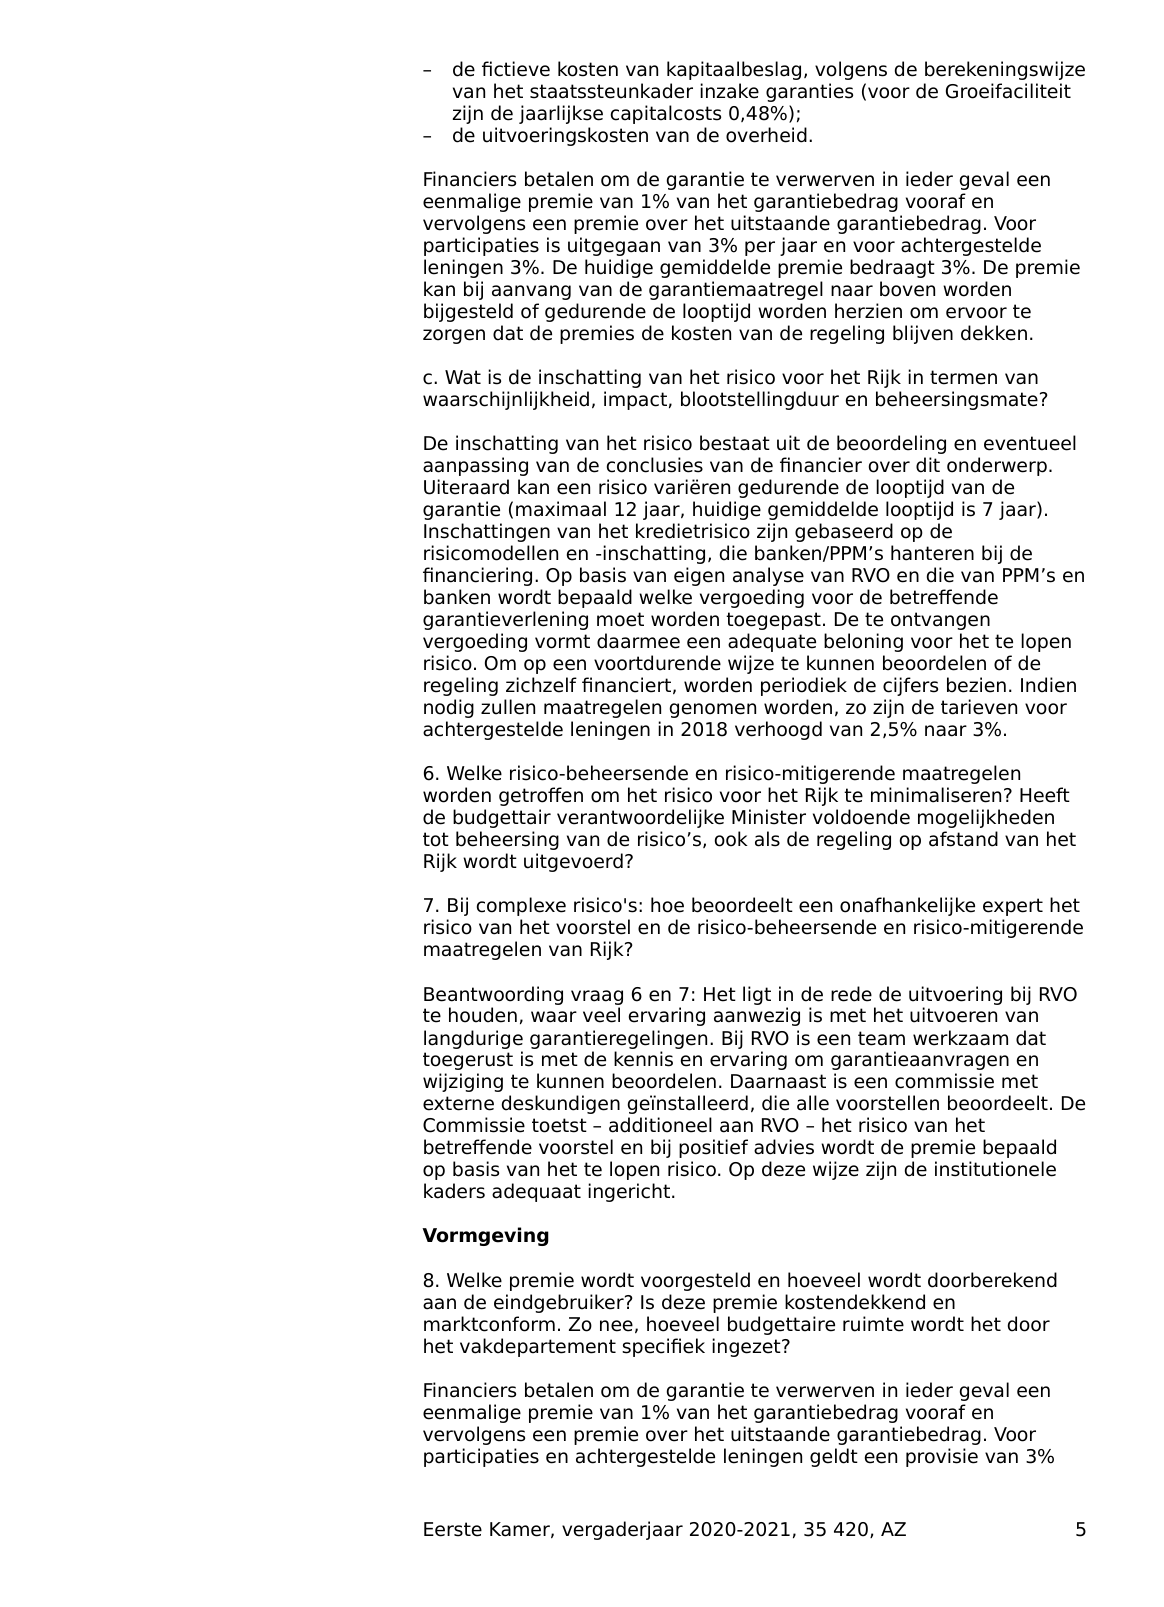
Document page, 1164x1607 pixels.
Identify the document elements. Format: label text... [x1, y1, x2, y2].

text Beantwoording vraag 6 en 7: Het ligt in de rede de uitvoering bij RVO te houden, waar veel ervaring aanwezig is met het uitvoeren van langdurige garantieregelingen. Bij RVO is een team werkzaam dat toegerust is met de kennis en ervaring om garantieaanvragen en wijziging te kunnen beoordelen. Daarnaast is een commissie met externe deskundigen geïnstalleerd, die alle voorstellen beoordeelt. De Commissie toetst – additioneel aan RVO – het risico van het betreffende voorstel en bij positief advies wordt de premie bepaald op basis van het te lopen risico. Op deze wijze zijn de institutionele kaders adequaat ingericht. [422, 983, 1087, 1203]
text De inschatting van het risico bestaat uit de beoordeling en eventueel aanpassing van de conclusies van de financier over dit onderwerp. Uiteraard kan een risico variëren gedurende de looptijd van de garantie (maximaal 12 jaar, huidige gemiddelde looptijd is 7 jaar). Inschattingen van het kredietrisico zijn gebaseerd op de risicomodellen en -inschatting, die banken/PPM’s hanteren bij de financiering. Op basis van eigen analyse van RVO en die van PPM’s en banken wordt bepaald welke vergoeding voor de betreffende garantieverlening moet worden toegepast. De te ontvangen vergoeding vormt daarmee een adequate beloning voor het te lopen risico. Om op een voortdurende wijze te kunnen beoordelen of de regeling zichzelf financiert, worden periodiek de cijfers bezien. Indien nodig zullen maatregelen genomen worden, zo zijn de tarieven voor achtergestelde leningen in 2018 verhoogd van 2,5% naar 3%. [422, 433, 1087, 741]
text – de uitvoeringskosten van de overheid. [422, 125, 1087, 147]
text 8. Welke premie wordt voorgesteld en hoeveel wordt doorberekend aan de eindgebruiker? Is deze premie kostendekkend en marktconform. Zo nee, hoeveel budgettaire ruimte wordt het door het vakdepartement specifiek ingezet? [422, 1269, 1087, 1357]
text – de fictieve kosten van kapitaalbeslag, volgens de berekeningswijze van het staatssteunkader inzake garanties (voor de Groeifaciliteit zijn de jaarlijkse capitalcosts 0,48%); [422, 59, 1087, 125]
text 7. Bij complexe risico's: hoe beoordeelt een onafhankelijke expert het risico van het voorstel en de risico-beheersende en risico-mitigerende maatregelen van Rijk? [422, 895, 1087, 961]
text Financiers betalen om de garantie te verwerven in ieder geval een eenmalige premie van 1% van het garantiebedrag vooraf en vervolgens een premie over het uitstaande garantiebedrag. Voor participaties en achtergestelde leningen geldt een provisie van 3% [422, 1380, 1087, 1468]
text 6. Welke risico-beheersende en risico-mitigerende maatregelen worden getroffen om het risico voor het Rijk te minimaliseren? Heeft de budgettair verantwoordelijke Minister voldoende mogelijkheden tot beheersing van de risico’s, ook als de regeling op afstand van het Rijk wordt uitgevoerd? [422, 763, 1087, 873]
text c. Wat is de inschatting van het risico voor het Rijk in termen van waarschijnlijkheid, impact, blootstellingduur en beheersingsmate? [422, 367, 1087, 411]
text Financiers betalen om de garantie te verwerven in ieder geval een eenmalige premie van 1% van het garantiebedrag vooraf en vervolgens een premie over het uitstaande garantiebedrag. Voor participaties is uitgegaan van 3% per jaar en voor achtergestelde leningen 3%. De huidige gemiddelde premie bedraagt 3%. De premie kan bij aanvang van de garantiemaatregel naar boven worden bijgesteld of gedurende de looptijd worden herzien om ervoor te zorgen dat de premies de kosten van de regeling blijven dekken. [422, 169, 1087, 345]
subtitle Vormgeving [422, 1225, 1087, 1247]
